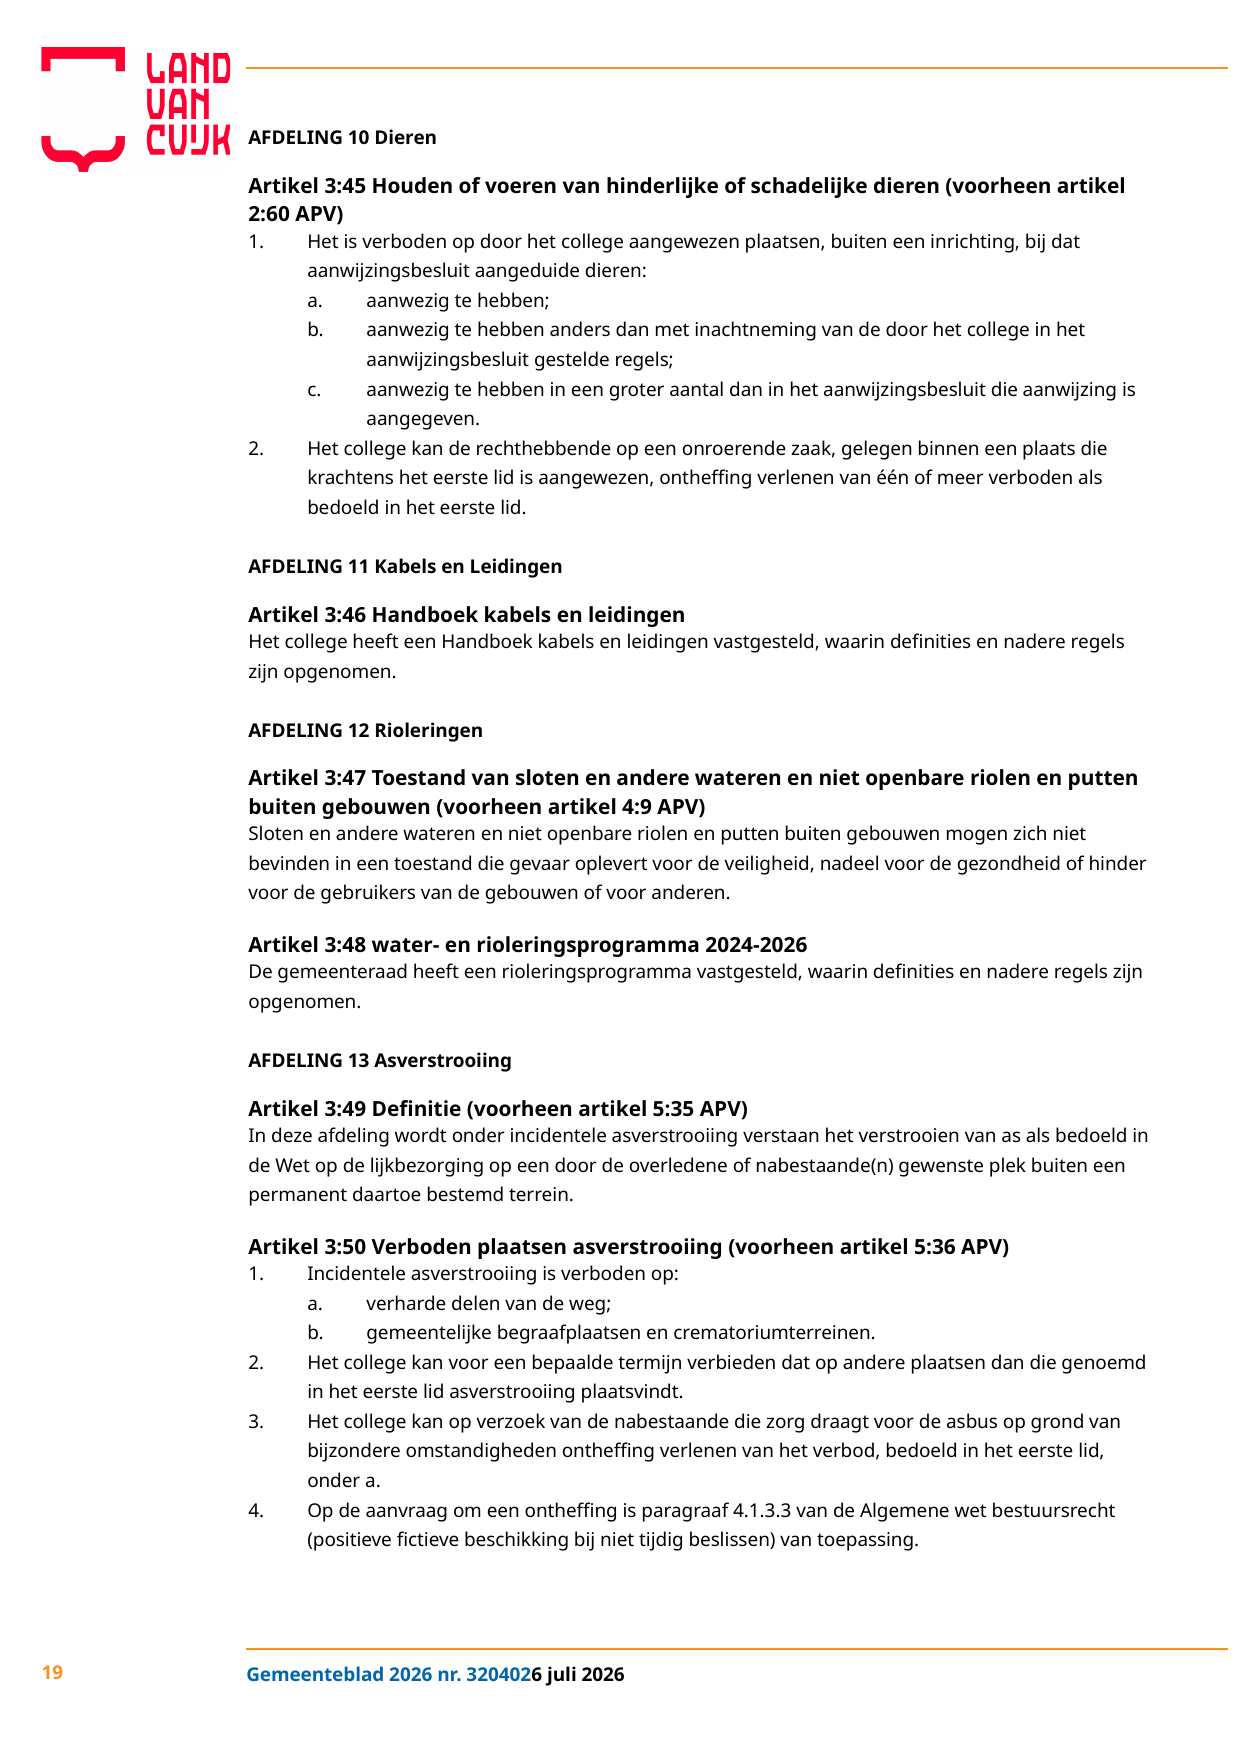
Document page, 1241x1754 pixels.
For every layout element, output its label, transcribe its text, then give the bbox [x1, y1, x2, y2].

list aanwezig te hebben anders dan met inachtneming van de door het college in het aanwijzingsbesluit gestelde regels; [307, 317, 1152, 372]
text In deze afdeling wordt onder incidentele asverstrooiing verstaan het verstrooien van as als bedoeld in de Wet op de lijkbezorging op een door de overledene of nabestaande(n) gewenste plek buiten een permanent daartoe bestemd terrein. [248, 1122, 1152, 1207]
list verharde delen van de weg; [307, 1290, 1152, 1316]
list Het college kan de rechthebbende op een onroerende zaak, gelegen binnen een plaats die krachtens het eerste lid is aangewezen, ontheffing verlenen van één of meer verboden als bedoeld in het eerste lid. [248, 435, 1152, 520]
list Het college kan voor een bepaalde termijn verbieden dat op andere plaatsen dan die genoemd in het eerste lid asverstrooiing plaatsvindt. [248, 1349, 1152, 1404]
text Artikel 3:48 water- en rioleringsprogramma 2024-2026 [248, 930, 1152, 958]
text Artikel 3:47 Toestand van sloten en andere wateren en niet openbare riolen en putten buiten gebouwen (voorheen artikel 4:9 APV) [248, 763, 1152, 820]
text AFDELING 12 Rioleringen [248, 717, 1152, 743]
text Sloten en andere wateren en niet openbare riolen en putten buiten gebouwen mogen zich niet bevinden in een toestand die gevaar oplevert voor de veiligheid, nadeel voor de gezondheid of hinder voor de gebruikers van de gebouwen of voor anderen. [248, 820, 1152, 905]
list aanwezig te hebben; [307, 287, 1152, 313]
list Het college kan op verzoek van de nabestaande die zorg draagt voor de asbus op grond van bijzondere omstandigheden ontheffing verlenen van het verbod, bedoeld in het eerste lid, onder a. [248, 1408, 1152, 1493]
list Incidentele asverstrooiing is verboden op: [248, 1260, 1152, 1286]
text AFDELING 11 Kabels en Leidingen [248, 553, 1152, 579]
picture [41, 47, 231, 172]
text Artikel 3:49 Definitie (voorheen artikel 5:35 APV) [248, 1094, 1152, 1122]
list aanwezig te hebben in een groter aantal dan in het aanwijzingsbesluit die aanwijzing is aangegeven. [307, 376, 1152, 431]
list Op de aanvraag om een ontheffing is paragraaf 4.1.3.3 van de Algemene wet bestuursrecht (positieve fictieve beschikking bij niet tijdig beslissen) van toepassing. [248, 1497, 1152, 1552]
list gemeentelijke begraafplaatsen en crematoriumterreinen. [307, 1319, 1152, 1345]
list Het is verboden op door het college aangewezen plaatsen, buiten een inrichting, bij dat aanwijzingsbesluit aangeduide dieren: [248, 228, 1152, 283]
text Artikel 3:50 Verboden plaatsen asverstrooiing (voorheen artikel 5:36 APV) [248, 1232, 1152, 1260]
text Het college heeft een Handboek kabels en leidingen vastgesteld, waarin definities en nadere regels zijn opgenomen. [248, 628, 1152, 683]
text Artikel 3:45 Houden of voeren van hinderlijke of schadelijke dieren (voorheen artikel 2:60 APV) [248, 171, 1152, 228]
text De gemeenteraad heeft een rioleringsprogramma vastgesteld, waarin definities en nadere regels zijn opgenomen. [248, 958, 1152, 1014]
text AFDELING 10 Dieren [248, 124, 1152, 150]
text AFDELING 13 Asverstrooiing [248, 1047, 1152, 1073]
text Artikel 3:46 Handboek kabels en leidingen [248, 600, 1152, 628]
